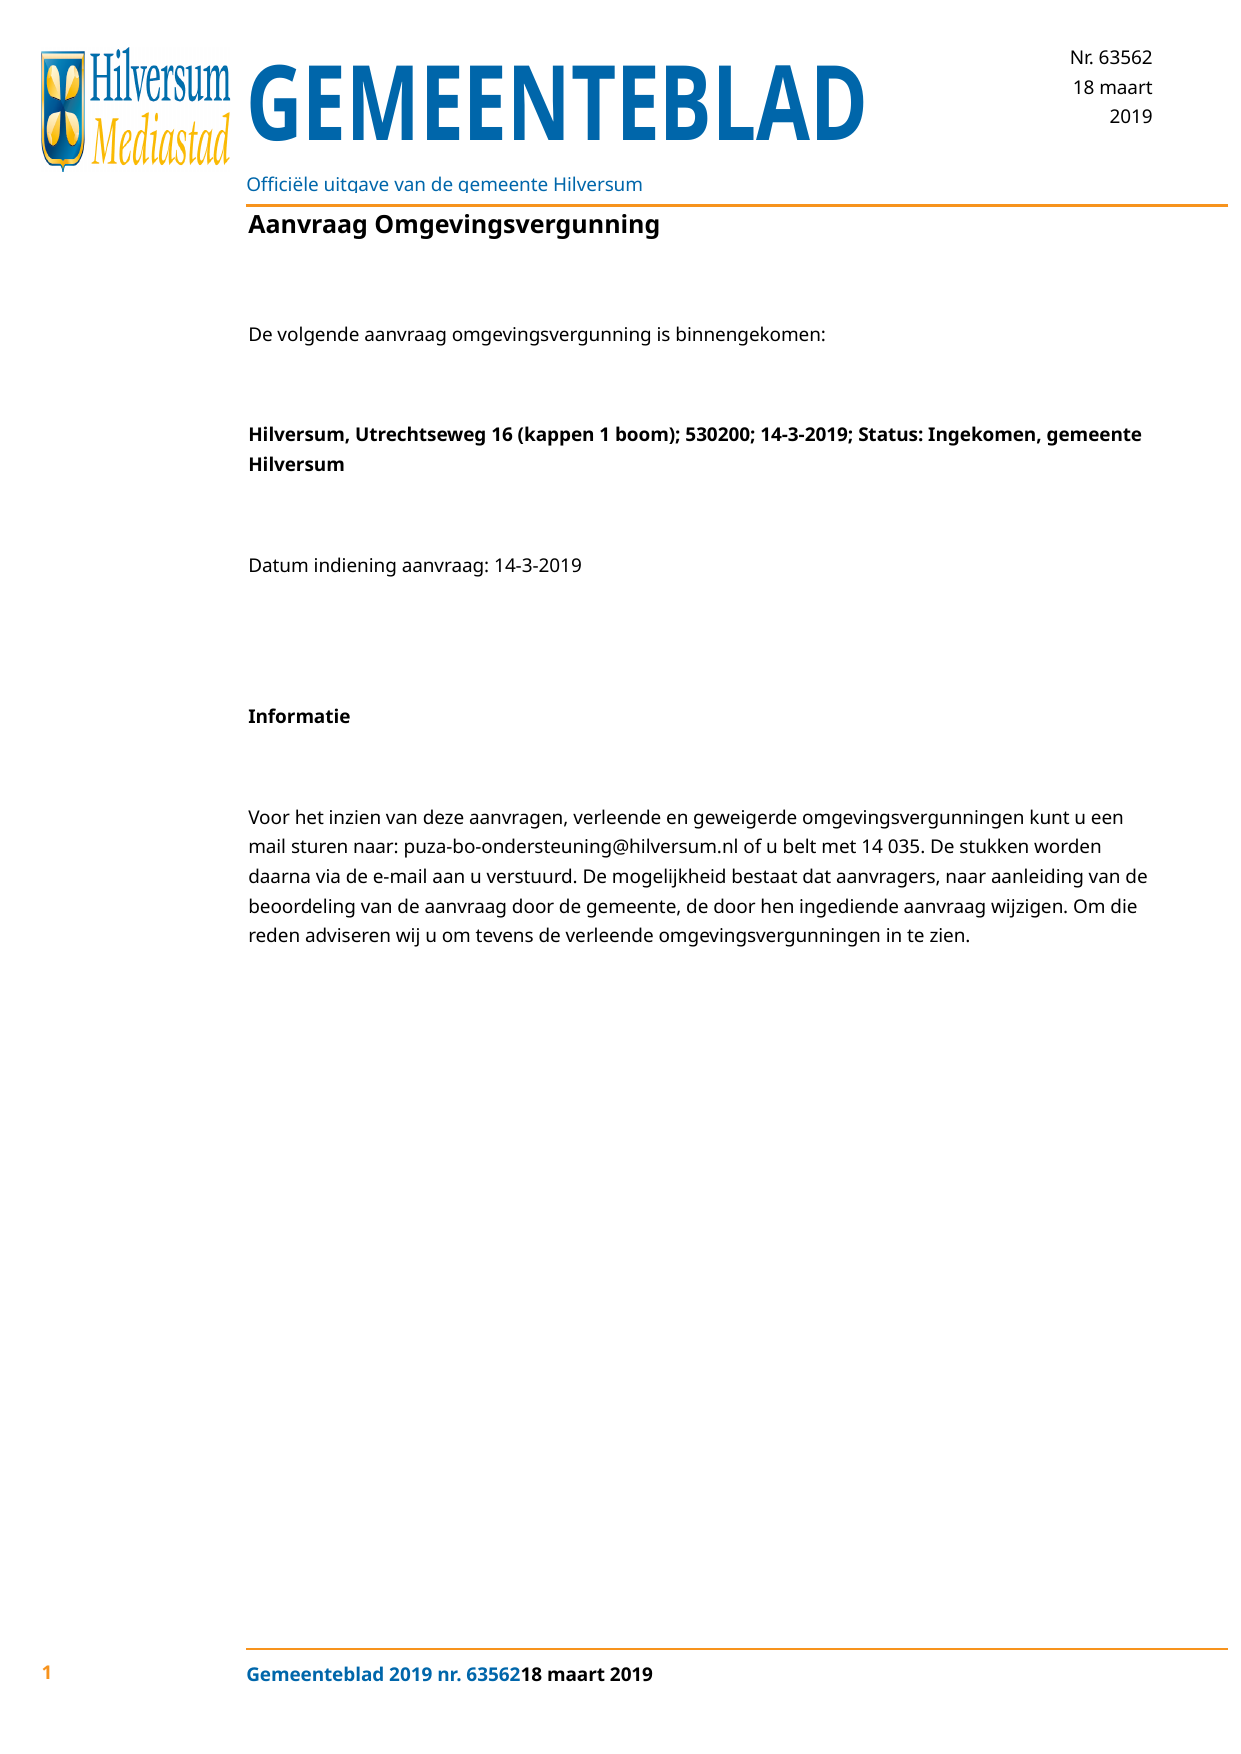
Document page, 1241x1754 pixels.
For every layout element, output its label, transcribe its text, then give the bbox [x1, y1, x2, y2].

picture [41, 47, 231, 172]
text Hilversum, Utrechtseweg 16 (kappen 1 boom); 530200; 14-3-2019; Status: Ingekomen, gemeente Hilversum [248, 422, 1152, 477]
text De volgende aanvraag omgevingsvergunning is binnengekomen: [248, 321, 1152, 346]
text Voor het inzien van deze aanvragen, verleende en geweigerde omgevingsvergunningen kunt u een mail sturen naar: puza-bo-ondersteuning@hilversum.nl of u belt met 14 035. De stukken worden daarna via de e-mail aan u verstuurd. De mogelijkheid bestaat dat aanvragers, naar aanleiding van de beoordeling van de aanvraag door de gemeente, de door hen ingediende aanvraag wijzigen. Om die reden adviseren wij u om tevens de verleende omgevingsvergunningen in te zien. [248, 804, 1152, 948]
text Aanvraag Omgevingsvergunning [248, 207, 1152, 241]
text Datum indiening aanvraag: 14-3-2019 [248, 552, 1152, 578]
text Informatie [248, 703, 1152, 729]
